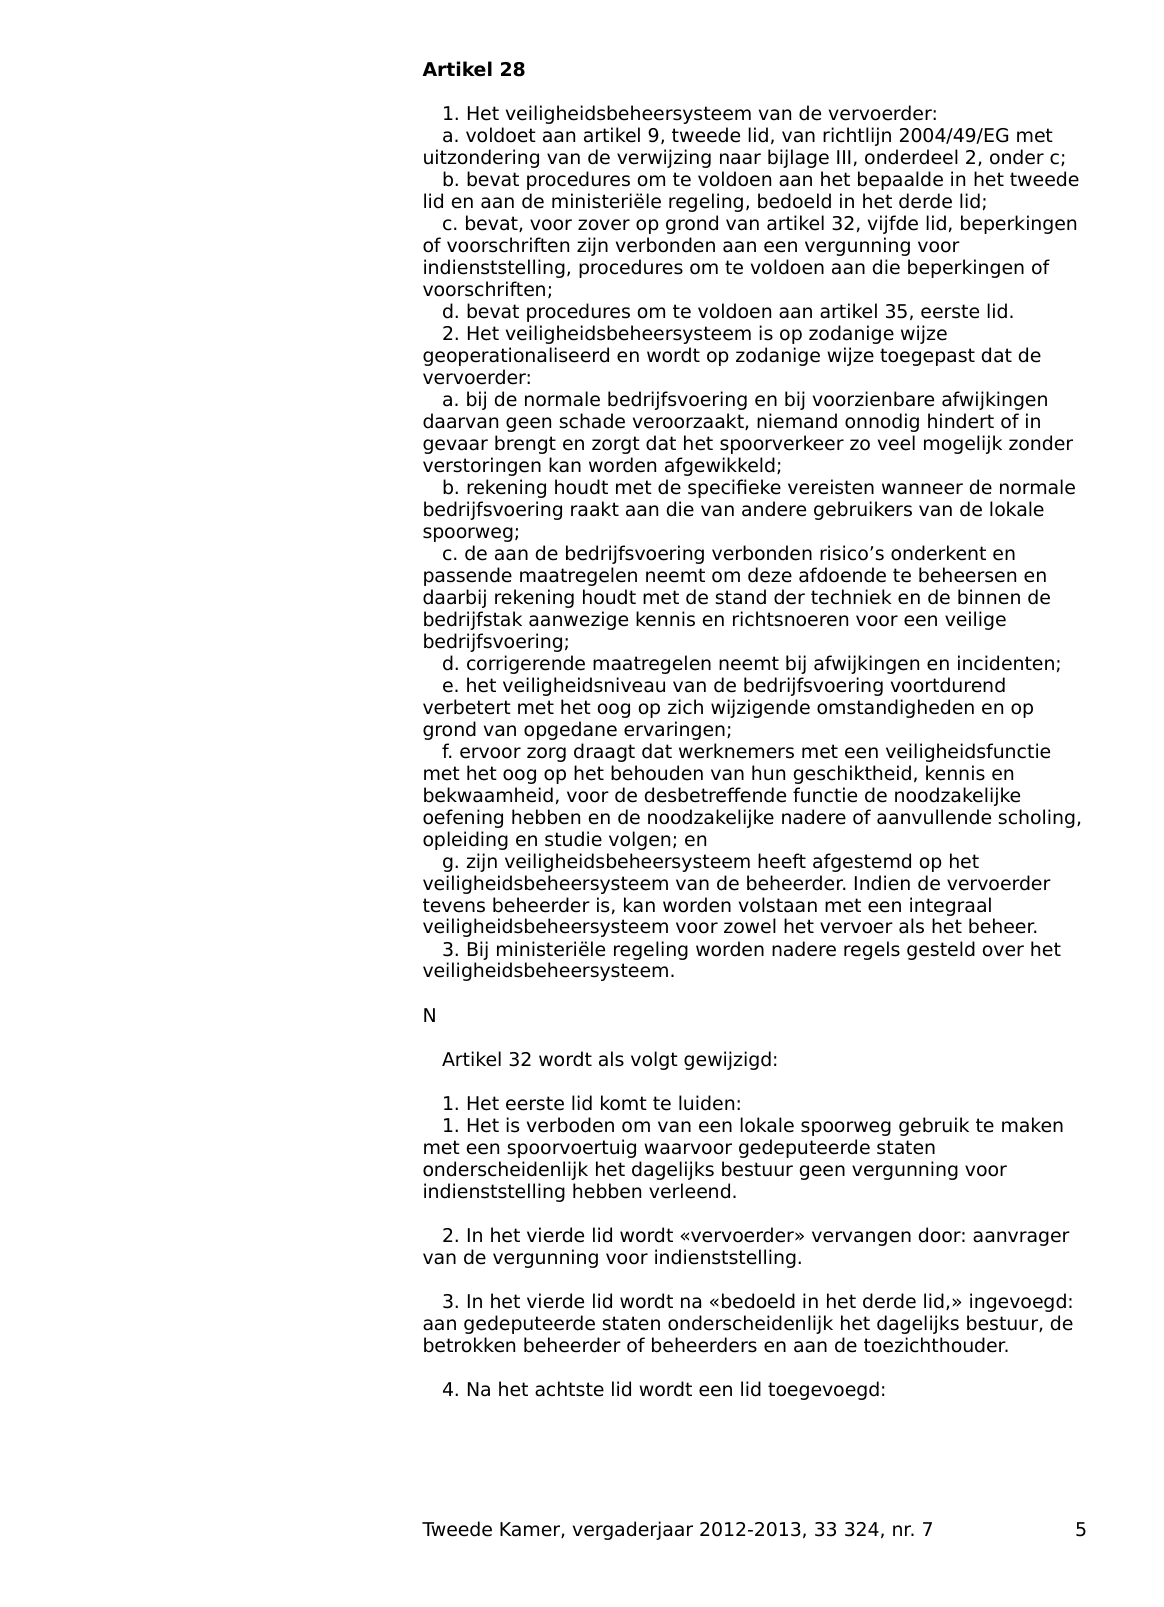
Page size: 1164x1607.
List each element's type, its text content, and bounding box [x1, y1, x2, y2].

text c. de aan de bedrijfsvoering verbonden risico’s onderkent en passende maatregelen neemt om deze afdoende te beheersen en daarbij rekening houdt met de stand der techniek en de binnen de bedrijfstak aanwezige kennis en richtsnoeren voor een veilige bedrijfsvoering; [422, 543, 1087, 653]
text 1. Het veiligheidsbeheersysteem van de vervoerder: [422, 103, 1087, 125]
text 2. In het vierde lid wordt «vervoerder» vervangen door: aanvrager van de vergunning voor indienststelling. [422, 1225, 1087, 1269]
text c. bevat, voor zover op grond van artikel 32, vijfde lid, beperkingen of voorschriften zijn verbonden aan een vergunning voor indienststelling, procedures om te voldoen aan die beperkingen of voorschriften; [422, 213, 1087, 301]
text 1. Het is verboden om van een lokale spoorweg gebruik te maken met een spoorvoertuig waarvoor gedeputeerde staten onderscheidenlijk het dagelijks bestuur geen vergunning voor indienststelling hebben verleend. [422, 1115, 1087, 1203]
text 1. Het eerste lid komt te luiden: [422, 1093, 1087, 1115]
text g. zijn veiligheidsbeheersysteem heeft afgestemd op het veiligheidsbeheersysteem van de beheerder. Indien de vervoerder tevens beheerder is, kan worden volstaan met een integraal veiligheidsbeheersysteem voor zowel het vervoer als het beheer. [422, 851, 1087, 938]
text 3. In het vierde lid wordt na «bedoeld in het derde lid,» ingevoegd: aan gedeputeerde staten onderscheidenlijk het dagelijks bestuur, de betrokken beheerder of beheerders en aan de toezichthouder. [422, 1291, 1087, 1357]
text a. voldoet aan artikel 9, tweede lid, van richtlijn 2004/49/EG met uitzondering van de verwijzing naar bijlage III, onderdeel 2, onder c; [422, 125, 1087, 169]
text Artikel 32 wordt als volgt gewijzigd: [422, 1049, 1087, 1071]
text 2. Het veiligheidsbeheersysteem is op zodanige wijze geoperationaliseerd en wordt op zodanige wijze toegepast dat de vervoerder: [422, 323, 1087, 389]
subtitle N [422, 1004, 1087, 1027]
text e. het veiligheidsniveau van de bedrijfsvoering voortdurend verbetert met het oog op zich wijzigende omstandigheden en op grond van opgedane ervaringen; [422, 675, 1087, 741]
text f. ervoor zorg draagt dat werknemers met een veiligheidsfunctie met het oog op het behouden van hun geschiktheid, kennis en bekwaamheid, voor de desbetreffende functie de noodzakelijke oefening hebben en de noodzakelijke nadere of aanvullende scholing, opleiding en studie volgen; en [422, 741, 1087, 851]
subtitle Artikel 28 [422, 59, 1087, 81]
text b. bevat procedures om te voldoen aan het bepaalde in het tweede lid en aan de ministeriële regeling, bedoeld in het derde lid; [422, 169, 1087, 213]
text d. bevat procedures om te voldoen aan artikel 35, eerste lid. [422, 301, 1087, 323]
text d. corrigerende maatregelen neemt bij afwijkingen en incidenten; [422, 653, 1087, 675]
text b. rekening houdt met de specifieke vereisten wanneer de normale bedrijfsvoering raakt aan die van andere gebruikers van de lokale spoorweg; [422, 477, 1087, 543]
text 4. Na het achtste lid wordt een lid toegevoegd: [422, 1379, 1087, 1401]
text 3. Bij ministeriële regeling worden nadere regels gesteld over het veiligheidsbeheersysteem. [422, 938, 1087, 982]
text a. bij de normale bedrijfsvoering en bij voorzienbare afwijkingen daarvan geen schade veroorzaakt, niemand onnodig hindert of in gevaar brengt en zorgt dat het spoorverkeer zo veel mogelijk zonder verstoringen kan worden afgewikkeld; [422, 389, 1087, 477]
